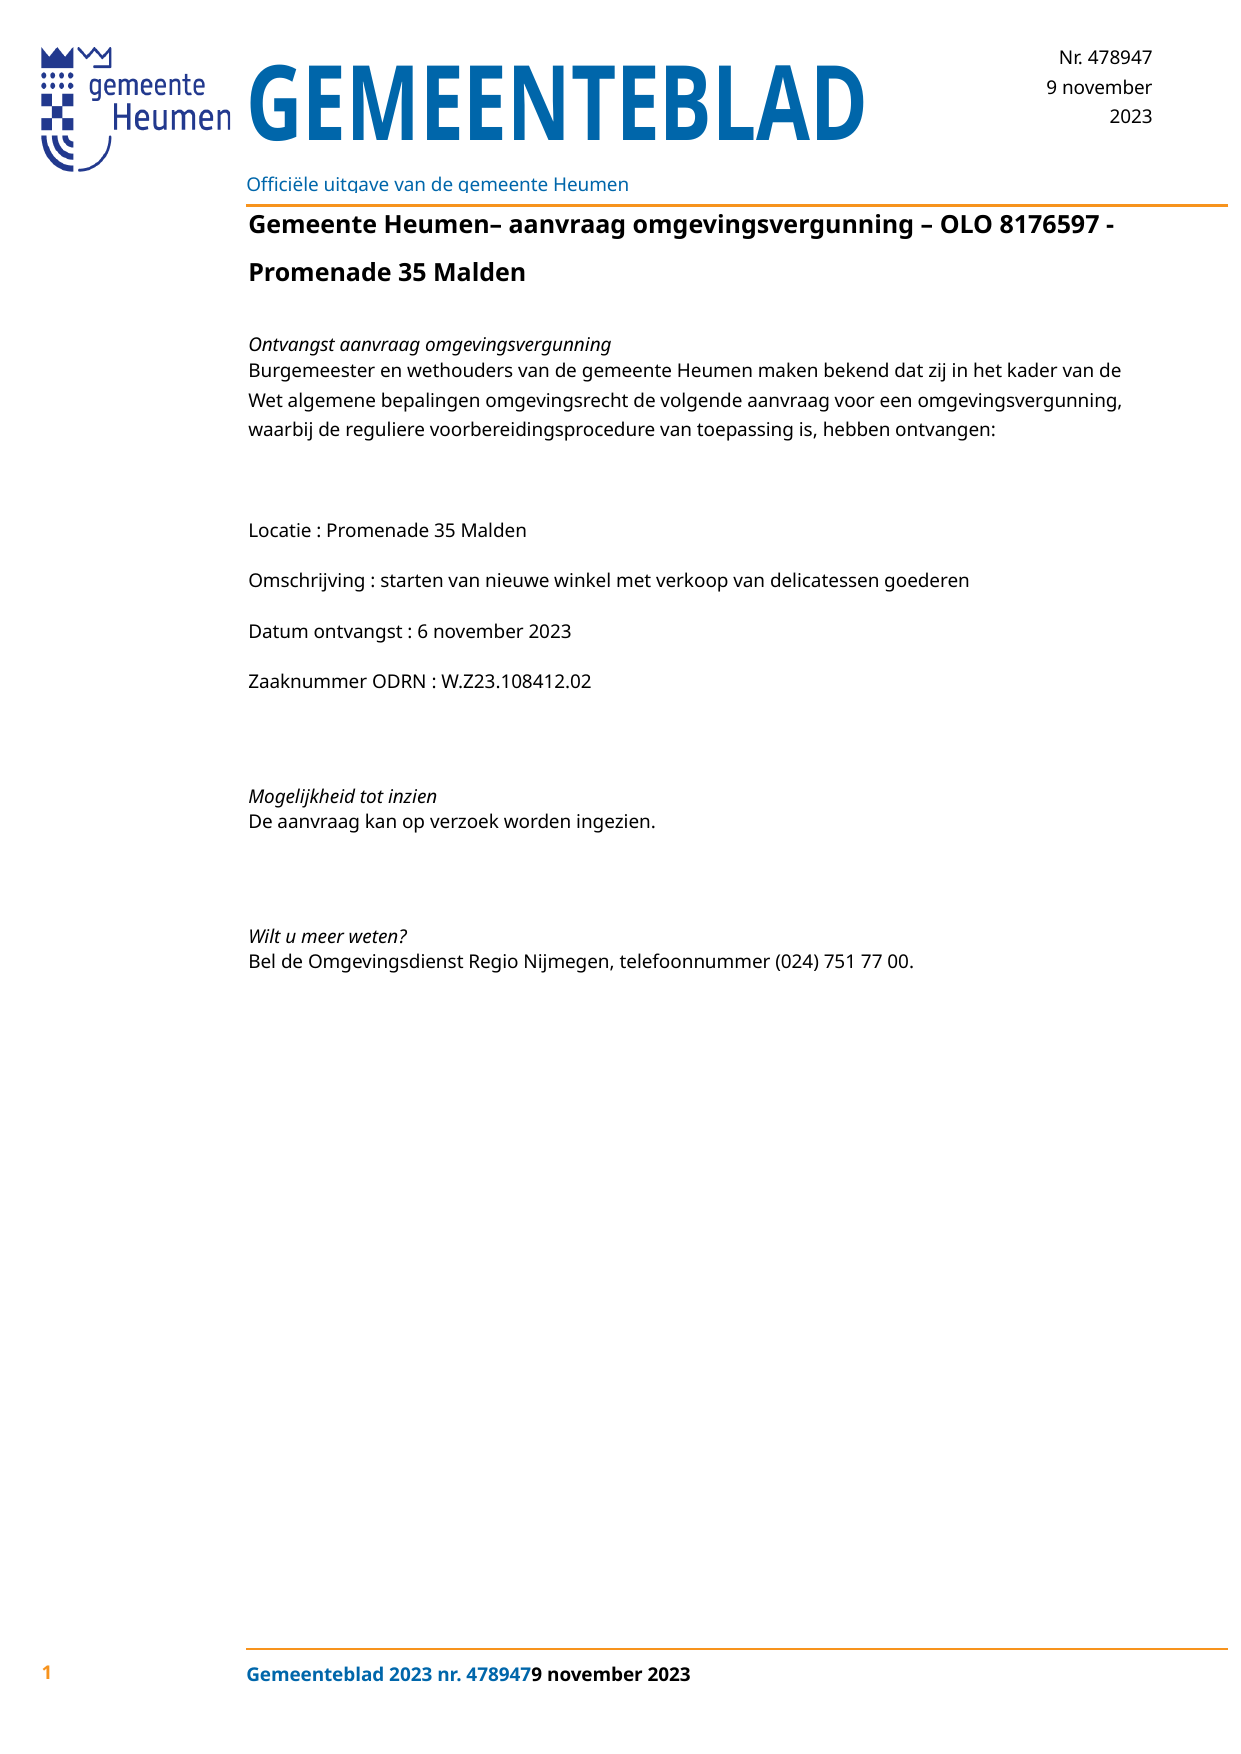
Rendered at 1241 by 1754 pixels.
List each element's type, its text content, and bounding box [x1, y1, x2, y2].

text Datum ontvangst : 6 november 2023 [248, 618, 1152, 644]
text Zaaknummer ODRN : W.Z23.108412.02 [248, 668, 1152, 694]
text Mogelijkheid tot inzien [248, 783, 1152, 808]
picture [41, 47, 231, 172]
text De aanvraag kan op verzoek worden ingezien. [248, 808, 1152, 834]
text Burgemeester en wethouders van de gemeente Heumen maken bekend dat zij in het kader van de Wet algemene bepalingen omgevingsrecht de volgende aanvraag voor een omgevingsvergunning, waarbij de reguliere voorbereidingsprocedure van toepassing is, hebben ontvangen: [248, 357, 1152, 442]
text Ontvangst aanvraag omgevingsvergunning [248, 331, 1152, 357]
text Locatie : Promenade 35 Malden [248, 517, 1152, 543]
text Wilt u meer weten? [248, 923, 1152, 949]
text Gemeente Heumen– aanvraag omgevingsvergunning – OLO 8176597 - Promenade 35 Malden [248, 207, 1152, 288]
text Bel de Omgevingsdienst Regio Nijmegen, telefoonnummer (024) 751 77 00. [248, 949, 1152, 974]
text Omschrijving : starten van nieuwe winkel met verkoop van delicatessen goederen [248, 568, 1152, 593]
